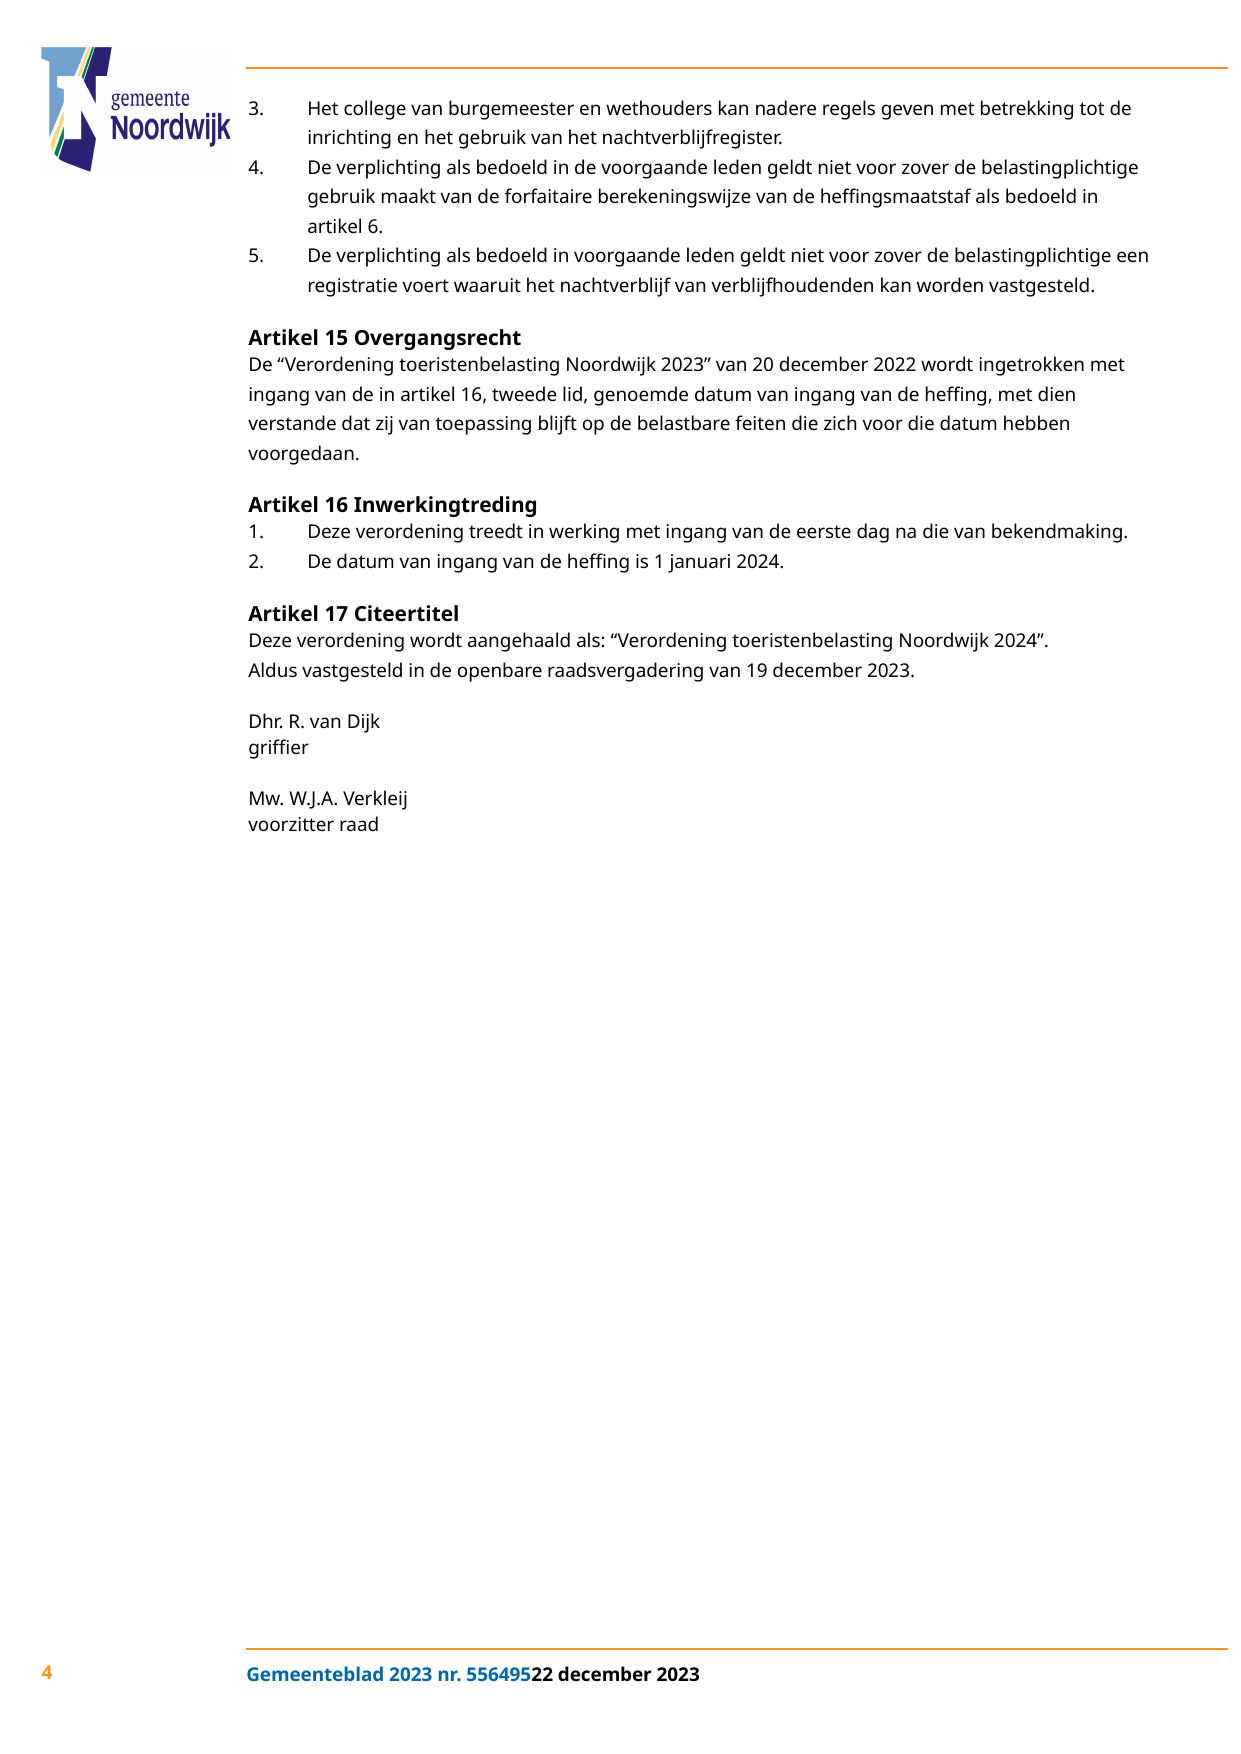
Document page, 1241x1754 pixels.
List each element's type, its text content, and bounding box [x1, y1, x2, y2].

text Dhr. R. van Dijk [248, 708, 1152, 734]
list De verplichting als bedoeld in de voorgaande leden geldt niet voor zover de belastingplichtige gebruik maakt van de forfaitaire berekeningswijze van de heffingsmaatstaf als bedoeld in artikel 6. [248, 154, 1152, 239]
picture [41, 47, 231, 172]
list Deze verordening treedt in werking met ingang van de eerste dag na die van bekendmaking. [248, 519, 1152, 544]
text Aldus vastgesteld in de openbare raadsvergadering van 19 december 2023. [248, 657, 1152, 682]
text Artikel 16 Inwerkingtreding [248, 490, 1152, 519]
text De “Verordening toeristenbelasting Noordwijk 2023” van 20 december 2022 wordt ingetrokken met ingang van de in artikel 16, tweede lid, genoemde datum van ingang van de heffing, met dien verstande dat zij van toepassing blijft op de belastbare feiten die zich voor die datum hebben voorgedaan. [248, 351, 1152, 466]
text Deze verordening wordt aangehaald als: “Verordening toeristenbelasting Noordwijk 2024”. [248, 627, 1152, 653]
text Artikel 17 Citeertitel [248, 599, 1152, 627]
text Mw. W.J.A. Verkleij [248, 785, 1152, 811]
text voorzitter raad [248, 811, 1152, 837]
list Het college van burgemeester en wethouders kan nadere regels geven met betrekking tot de inrichting en het gebruik van het nachtverblijfregister. [248, 95, 1152, 150]
list De verplichting als bedoeld in voorgaande leden geldt niet voor zover de belastingplichtige een registratie voert waaruit het nachtverblijf van verblijfhoudenden kan worden vastgesteld. [248, 243, 1152, 298]
text Artikel 15 Overgangsrecht [248, 323, 1152, 351]
list De datum van ingang van de heffing is 1 januari 2024. [248, 548, 1152, 574]
text griffier [248, 734, 1152, 760]
